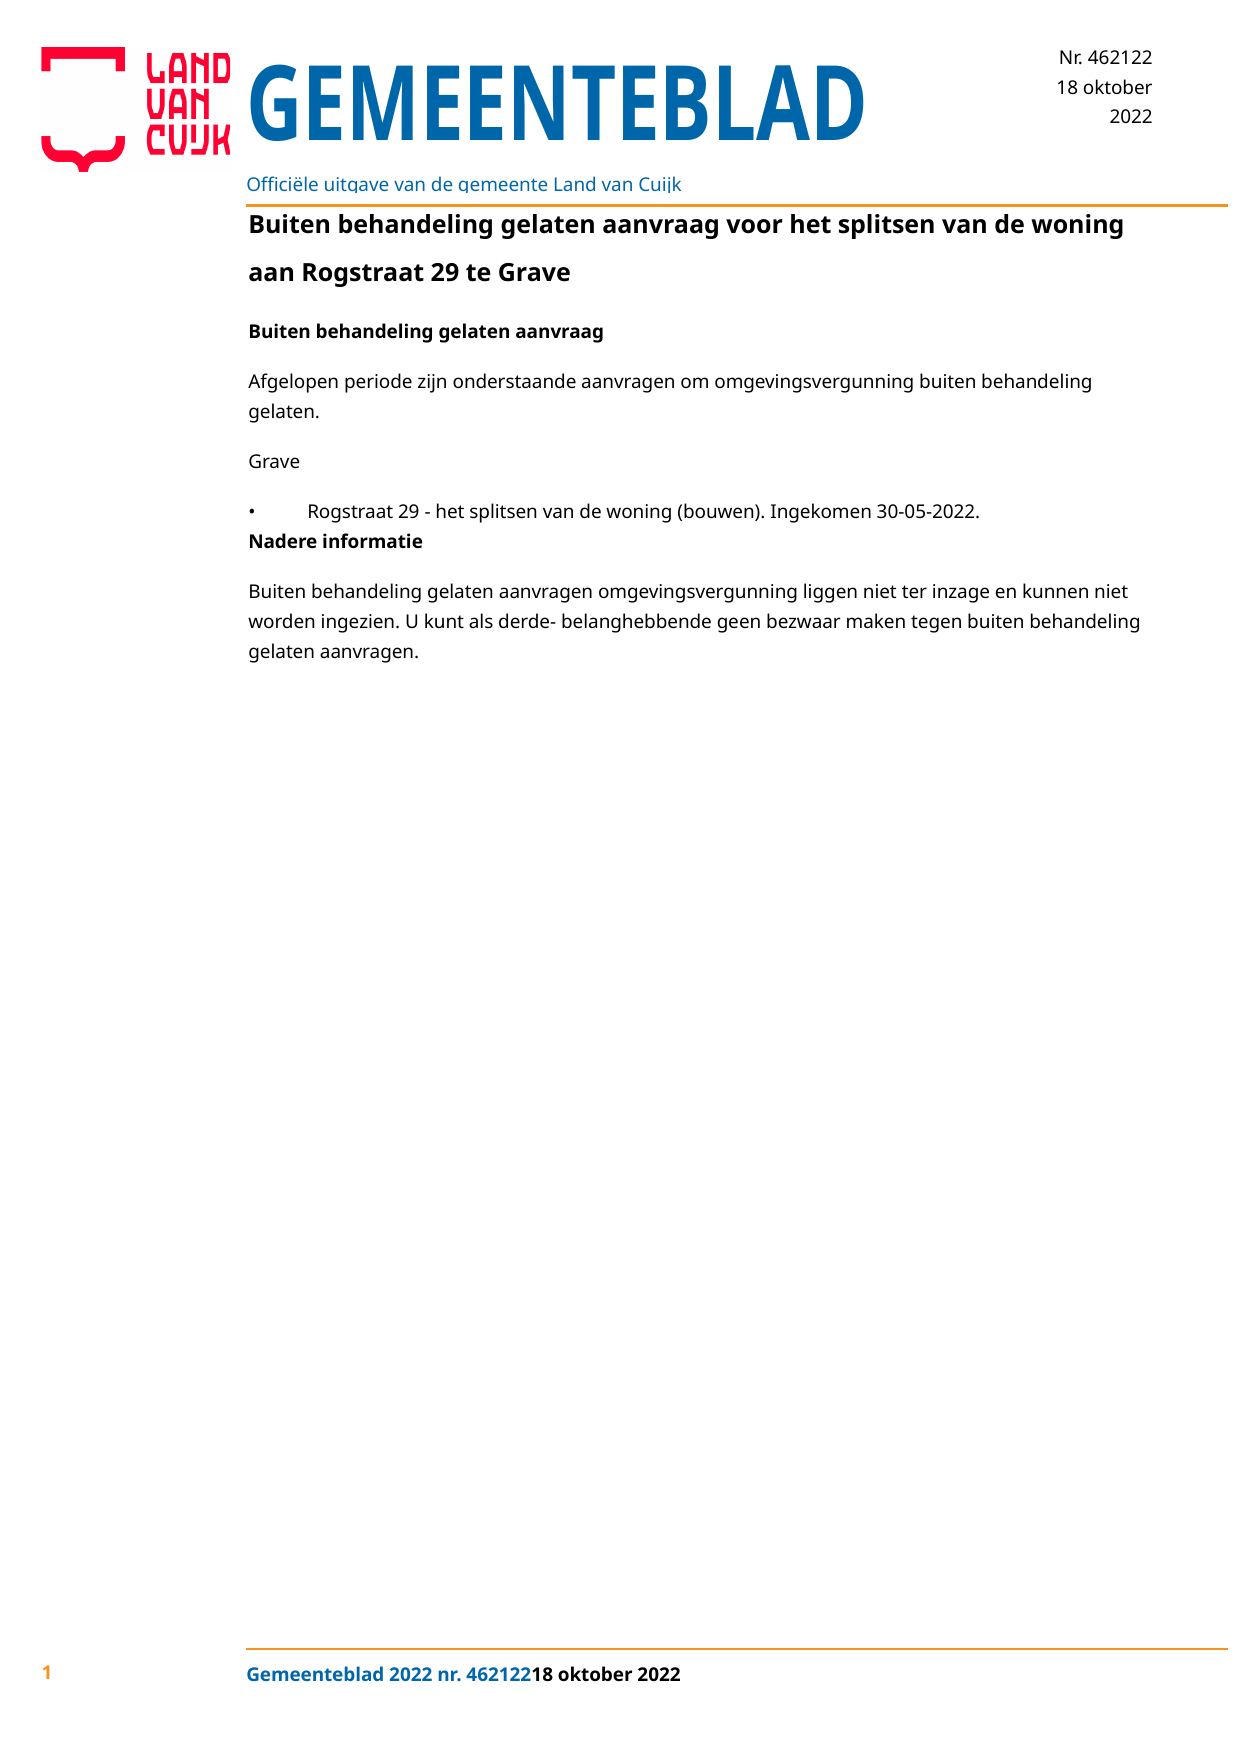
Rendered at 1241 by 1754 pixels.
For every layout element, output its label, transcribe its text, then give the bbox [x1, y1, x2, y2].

text Grave [248, 448, 1152, 474]
text Nadere informatie [248, 528, 1152, 554]
picture [41, 47, 231, 172]
text Buiten behandeling gelaten aanvraag [248, 318, 1152, 344]
list Rogstraat 29 - het splitsen van de woning (bouwen). Ingekomen 30-05-2022. [248, 499, 1152, 524]
text Buiten behandeling gelaten aanvragen omgevingsvergunning liggen niet ter inzage en kunnen niet worden ingezien. U kunt als derde- belanghebbende geen bezwaar maken tegen buiten behandeling gelaten aanvragen. [248, 579, 1152, 664]
text Afgelopen periode zijn onderstaande aanvragen om omgevingsvergunning buiten behandeling gelaten. [248, 368, 1152, 424]
text Buiten behandeling gelaten aanvraag voor het splitsen van de woning aan Rogstraat 29 te Grave [248, 207, 1152, 288]
